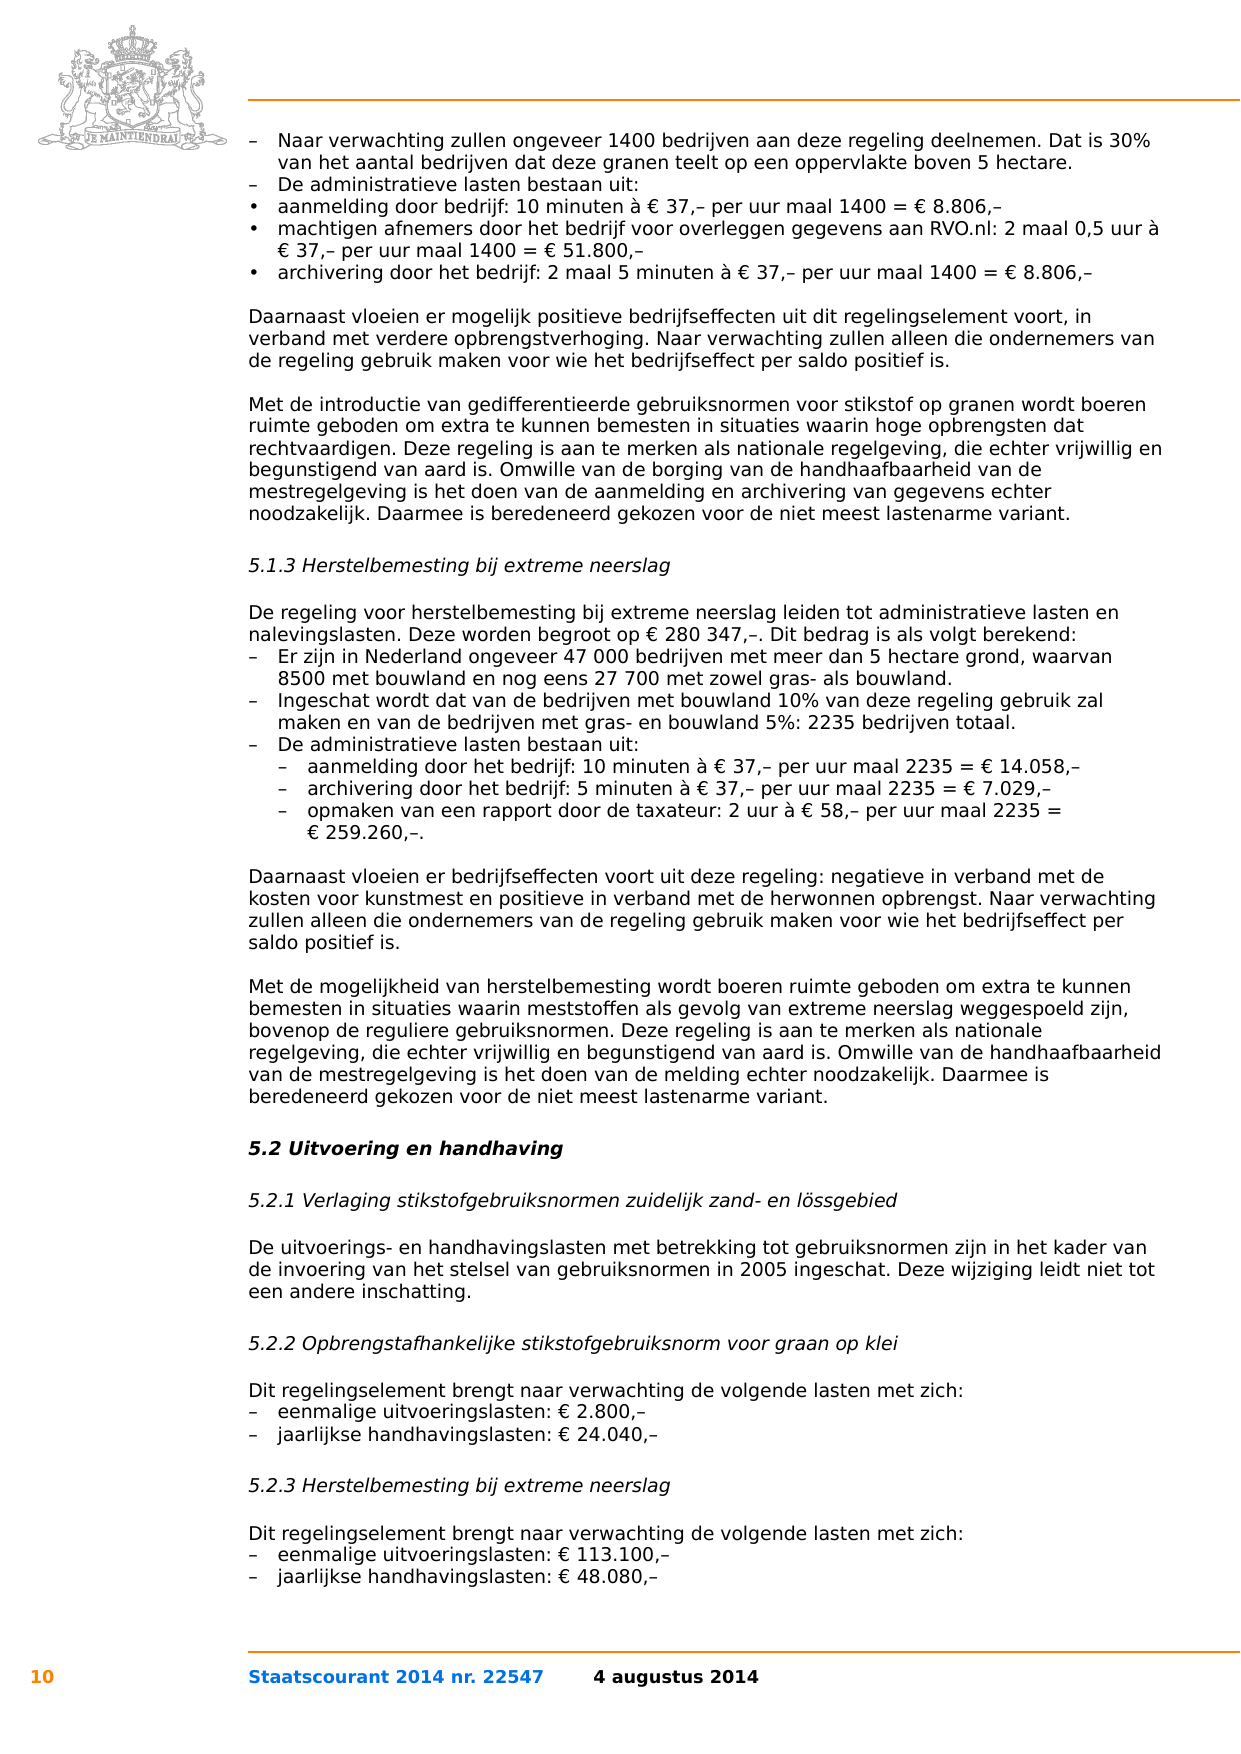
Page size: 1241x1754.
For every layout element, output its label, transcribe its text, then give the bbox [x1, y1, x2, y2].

text – Naar verwachting zullen ongeveer 1400 bedrijven aan deze regeling deelnemen. Dat is 30% van het aantal bedrijven dat deze granen teelt op een oppervlakte boven 5 hectare. [248, 130, 1163, 174]
text – De administratieve lasten bestaan uit: [248, 174, 1163, 196]
text – aanmelding door het bedrijf: 10 minuten à € 37,– per uur maal 2235 = € 14.058,– [278, 756, 1163, 778]
subtitle 5.1.3 Herstelbemesting bij extreme neerslag [248, 555, 1163, 577]
text Daarnaast vloeien er bedrijfseffecten voort uit deze regeling: negatieve in verband met de kosten voor kunstmest en positieve in verband met de herwonnen opbrengst. Naar verwachting zullen alleen die ondernemers van de regeling gebruik maken voor wie het bedrijfseffect per saldo positief is. [248, 866, 1163, 954]
text • archivering door het bedrijf: 2 maal 5 minuten à € 37,– per uur maal 1400 = € 8.806,– [248, 262, 1163, 284]
subtitle 5.2 Uitvoering en handhaving [248, 1138, 1163, 1159]
picture [38, 25, 227, 150]
text Dit regelingselement brengt naar verwachting de volgende lasten met zich: [248, 1379, 1163, 1401]
text • machtigen afnemers door het bedrijf voor overleggen gegevens aan RVO.nl: 2 maal 0,5 uur à € 37,– per uur maal 1400 = € 51.800,– [248, 218, 1163, 262]
text De regeling voor herstelbemesting bij extreme neerslag leiden tot administratieve lasten en nalevingslasten. Deze worden begroot op € 280 347,–. Dit bedrag is als volgt berekend: [248, 602, 1163, 646]
text – jaarlijkse handhavingslasten: € 24.040,– [248, 1423, 1163, 1445]
text De uitvoerings- en handhavingslasten met betrekking tot gebruiksnormen zijn in het kader van de invoering van het stelsel van gebruiksnormen in 2005 ingeschat. Deze wijziging leidt niet tot een andere inschatting. [248, 1237, 1163, 1302]
text – archivering door het bedrijf: 5 minuten à € 37,– per uur maal 2235 = € 7.029,– [278, 778, 1163, 800]
text Met de mogelijkheid van herstelbemesting wordt boeren ruimte geboden om extra te kunnen bemesten in situaties waarin meststoffen als gevolg van extreme neerslag weggespoeld zijn, bovenop de reguliere gebruiksnormen. Deze regeling is aan te merken als nationale regelgeving, die echter vrijwillig en begunstigend van aard is. Omwille van de handhaafbaarheid van de mestregelgeving is het doen van de melding echter noodzakelijk. Daarmee is beredeneerd gekozen voor de niet meest lastenarme variant. [248, 976, 1163, 1108]
text – De administratieve lasten bestaan uit: [248, 734, 1163, 756]
subtitle 5.2.2 Opbrengstafhankelijke stikstofgebruiksnorm voor graan op klei [248, 1332, 1163, 1354]
text – eenmalige uitvoeringslasten: € 2.800,– [248, 1401, 1163, 1423]
text Daarnaast vloeien er mogelijk positieve bedrijfseffecten uit dit regelingselement voort, in verband met verdere opbrengstverhoging. Naar verwachting zullen alleen die ondernemers van de regeling gebruik maken voor wie het bedrijfseffect per saldo positief is. [248, 306, 1163, 372]
text – opmaken van een rapport door de taxateur: 2 uur à € 58,– per uur maal 2235 = € 259.260,–. [278, 800, 1163, 844]
text Dit regelingselement brengt naar verwachting de volgende lasten met zich: [248, 1522, 1163, 1544]
text – Er zijn in Nederland ongeveer 47 000 bedrijven met meer dan 5 hectare grond, waarvan 8500 met bouwland en nog eens 27 700 met zowel gras- als bouwland. [248, 646, 1163, 690]
subtitle 5.2.3 Herstelbemesting bij extreme neerslag [248, 1475, 1163, 1497]
text • aanmelding door bedrijf: 10 minuten à € 37,– per uur maal 1400 = € 8.806,– [248, 196, 1163, 218]
subtitle 5.2.1 Verlaging stikstofgebruiksnormen zuidelijk zand- en lössgebied [248, 1189, 1163, 1212]
text – eenmalige uitvoeringslasten: € 113.100,– [248, 1544, 1163, 1566]
text Met de introductie van gedifferentieerde gebruiksnormen voor stikstof op granen wordt boeren ruimte geboden om extra te kunnen bemesten in situaties waarin hoge opbrengsten dat rechtvaardigen. Deze regeling is aan te merken als nationale regelgeving, die echter vrijwillig en begunstigend van aard is. Omwille van de borging van de handhaafbaarheid van de mestregelgeving is het doen van de aanmelding en archivering van gegevens echter noodzakelijk. Daarmee is beredeneerd gekozen voor de niet meest lastenarme variant. [248, 393, 1163, 525]
text – Ingeschat wordt dat van de bedrijven met bouwland 10% van deze regeling gebruik zal maken en van de bedrijven met gras- en bouwland 5%: 2235 bedrijven totaal. [248, 690, 1163, 734]
text – jaarlijkse handhavingslasten: € 48.080,– [248, 1566, 1163, 1588]
